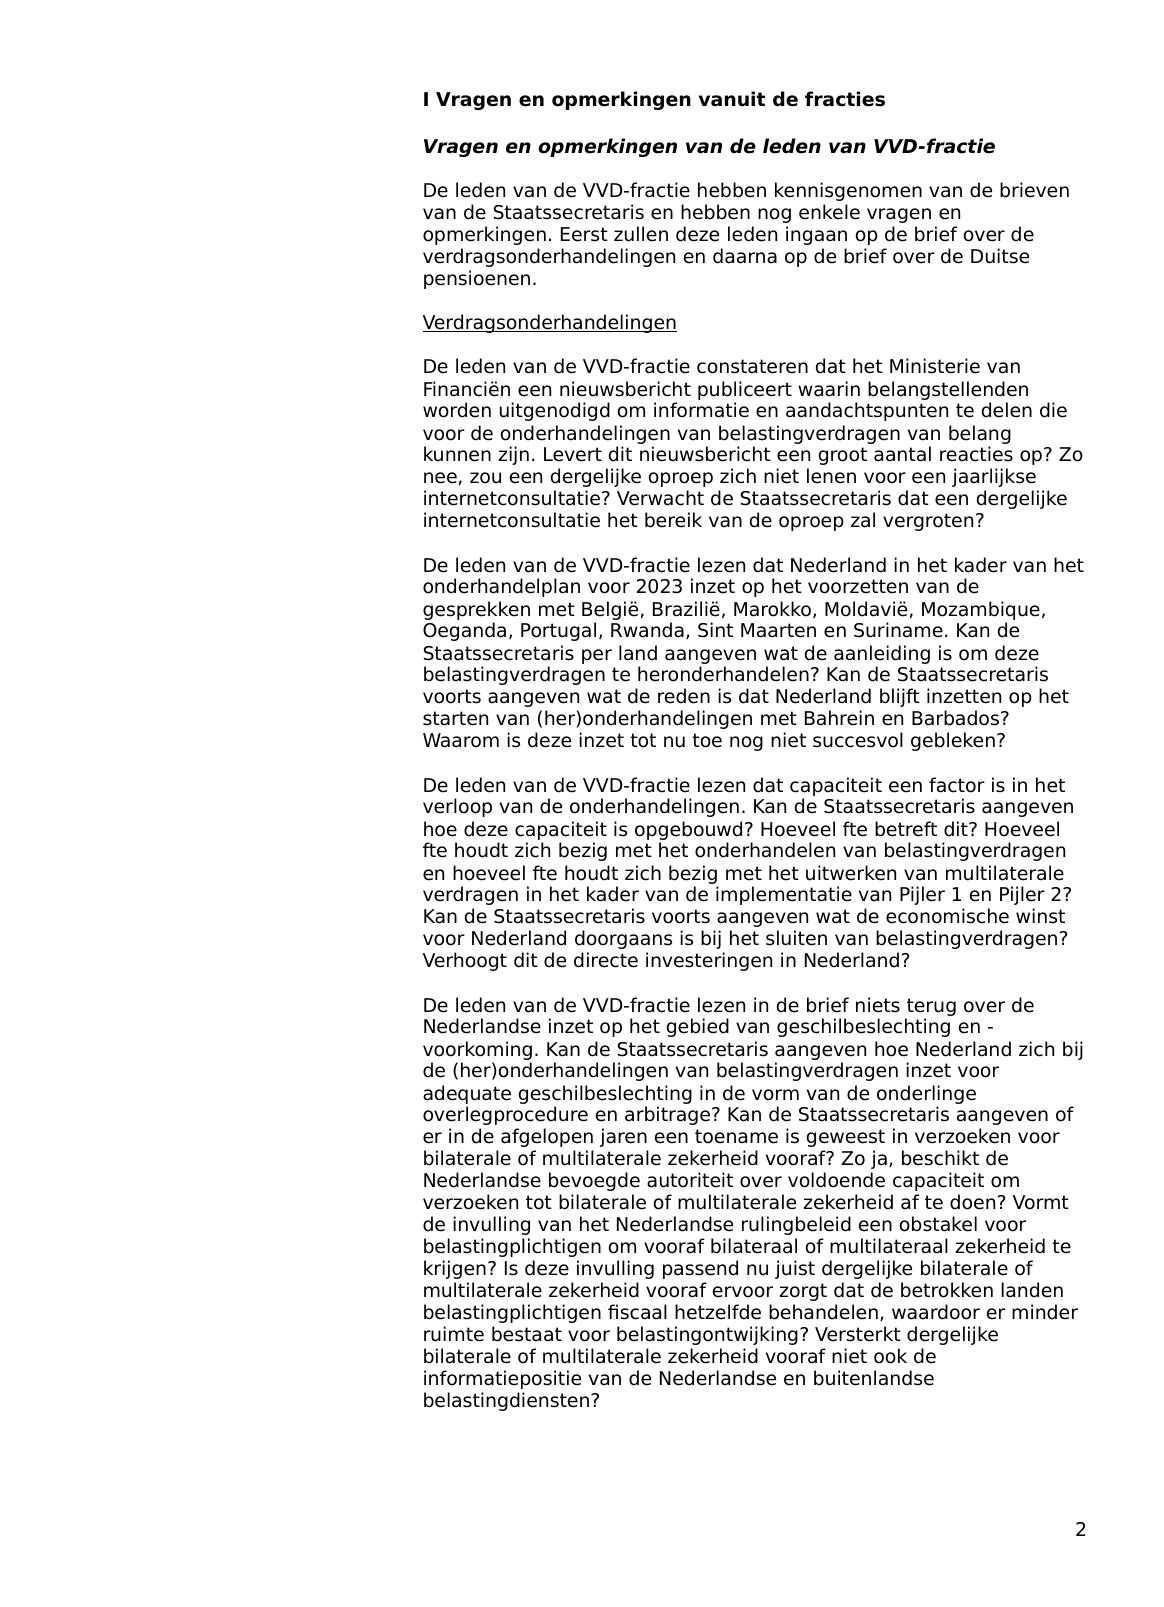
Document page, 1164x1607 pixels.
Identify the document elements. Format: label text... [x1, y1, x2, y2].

subtitle Verdragsonderhandelingen [422, 312, 1087, 334]
subtitle Vragen en opmerkingen van de leden van VVD-fractie [422, 136, 1087, 158]
text De leden van de VVD-fractie hebben kennisgenomen van de brieven van de Staatssecretaris en hebben nog enkele vragen en opmerkingen. Eerst zullen deze leden ingaan op de brief over de verdragsonderhandelingen en daarna op de brief over de Duitse pensioenen. [422, 180, 1087, 290]
subtitle I Vragen en opmerkingen vanuit de fracties [422, 89, 1087, 111]
text De leden van de VVD-fractie constateren dat het Ministerie van Financiën een nieuwsbericht publiceert waarin belangstellenden worden uitgenodigd om informatie en aandachtspunten te delen die voor de onderhandelingen van belastingverdragen van belang kunnen zijn. Levert dit nieuwsbericht een groot aantal reacties op? Zo nee, zou een dergelijke oproep zich niet lenen voor een jaarlijkse internetconsultatie? Verwacht de Staatssecretaris dat een dergelijke internetconsultatie het bereik van de oproep zal vergroten? [422, 356, 1087, 532]
text De leden van de VVD-fractie lezen in de brief niets terug over de Nederlandse inzet op het gebied van geschilbeslechting en -voorkoming. Kan de Staatssecretaris aangeven hoe Nederland zich bij de (her)onderhandelingen van belastingverdragen inzet voor adequate geschilbeslechting in de vorm van de onderlinge overlegprocedure en arbitrage? Kan de Staatssecretaris aangeven of er in de afgelopen jaren een toename is geweest in verzoeken voor bilaterale of multilaterale zekerheid vooraf? Zo ja, beschikt de Nederlandse bevoegde autoriteit over voldoende capaciteit om verzoeken tot bilaterale of multilaterale zekerheid af te doen? Vormt de invulling van het Nederlandse rulingbeleid een obstakel voor belastingplichtigen om vooraf bilateraal of multilateraal zekerheid te krijgen? Is deze invulling passend nu juist dergelijke bilaterale of multilaterale zekerheid vooraf ervoor zorgt dat de betrokken landen belastingplichtigen fiscaal hetzelfde behandelen, waardoor er minder ruimte bestaat voor belastingontwijking? Versterkt dergelijke bilaterale of multilaterale zekerheid vooraf niet ook de informatiepositie van de Nederlandse en buitenlandse belastingdiensten? [422, 994, 1087, 1412]
text De leden van de VVD-fractie lezen dat capaciteit een factor is in het verloop van de onderhandelingen. Kan de Staatssecretaris aangeven hoe deze capaciteit is opgebouwd? Hoeveel fte betreft dit? Hoeveel fte houdt zich bezig met het onderhandelen van belastingverdragen en hoeveel fte houdt zich bezig met het uitwerken van multilaterale verdragen in het kader van de implementatie van Pijler 1 en Pijler 2? Kan de Staatssecretaris voorts aangeven wat de economische winst voor Nederland doorgaans is bij het sluiten van belastingverdragen? Verhoogt dit de directe investeringen in Nederland? [422, 774, 1087, 972]
text De leden van de VVD-fractie lezen dat Nederland in het kader van het onderhandelplan voor 2023 inzet op het voorzetten van de gesprekken met België, Brazilië, Marokko, Moldavië, Mozambique, Oeganda, Portugal, Rwanda, Sint Maarten en Suriname. Kan de Staatssecretaris per land aangeven wat de aanleiding is om deze belastingverdragen te heronderhandelen? Kan de Staatssecretaris voorts aangeven wat de reden is dat Nederland blijft inzetten op het starten van (her)onderhandelingen met Bahrein en Barbados? Waarom is deze inzet tot nu toe nog niet succesvol gebleken? [422, 554, 1087, 752]
